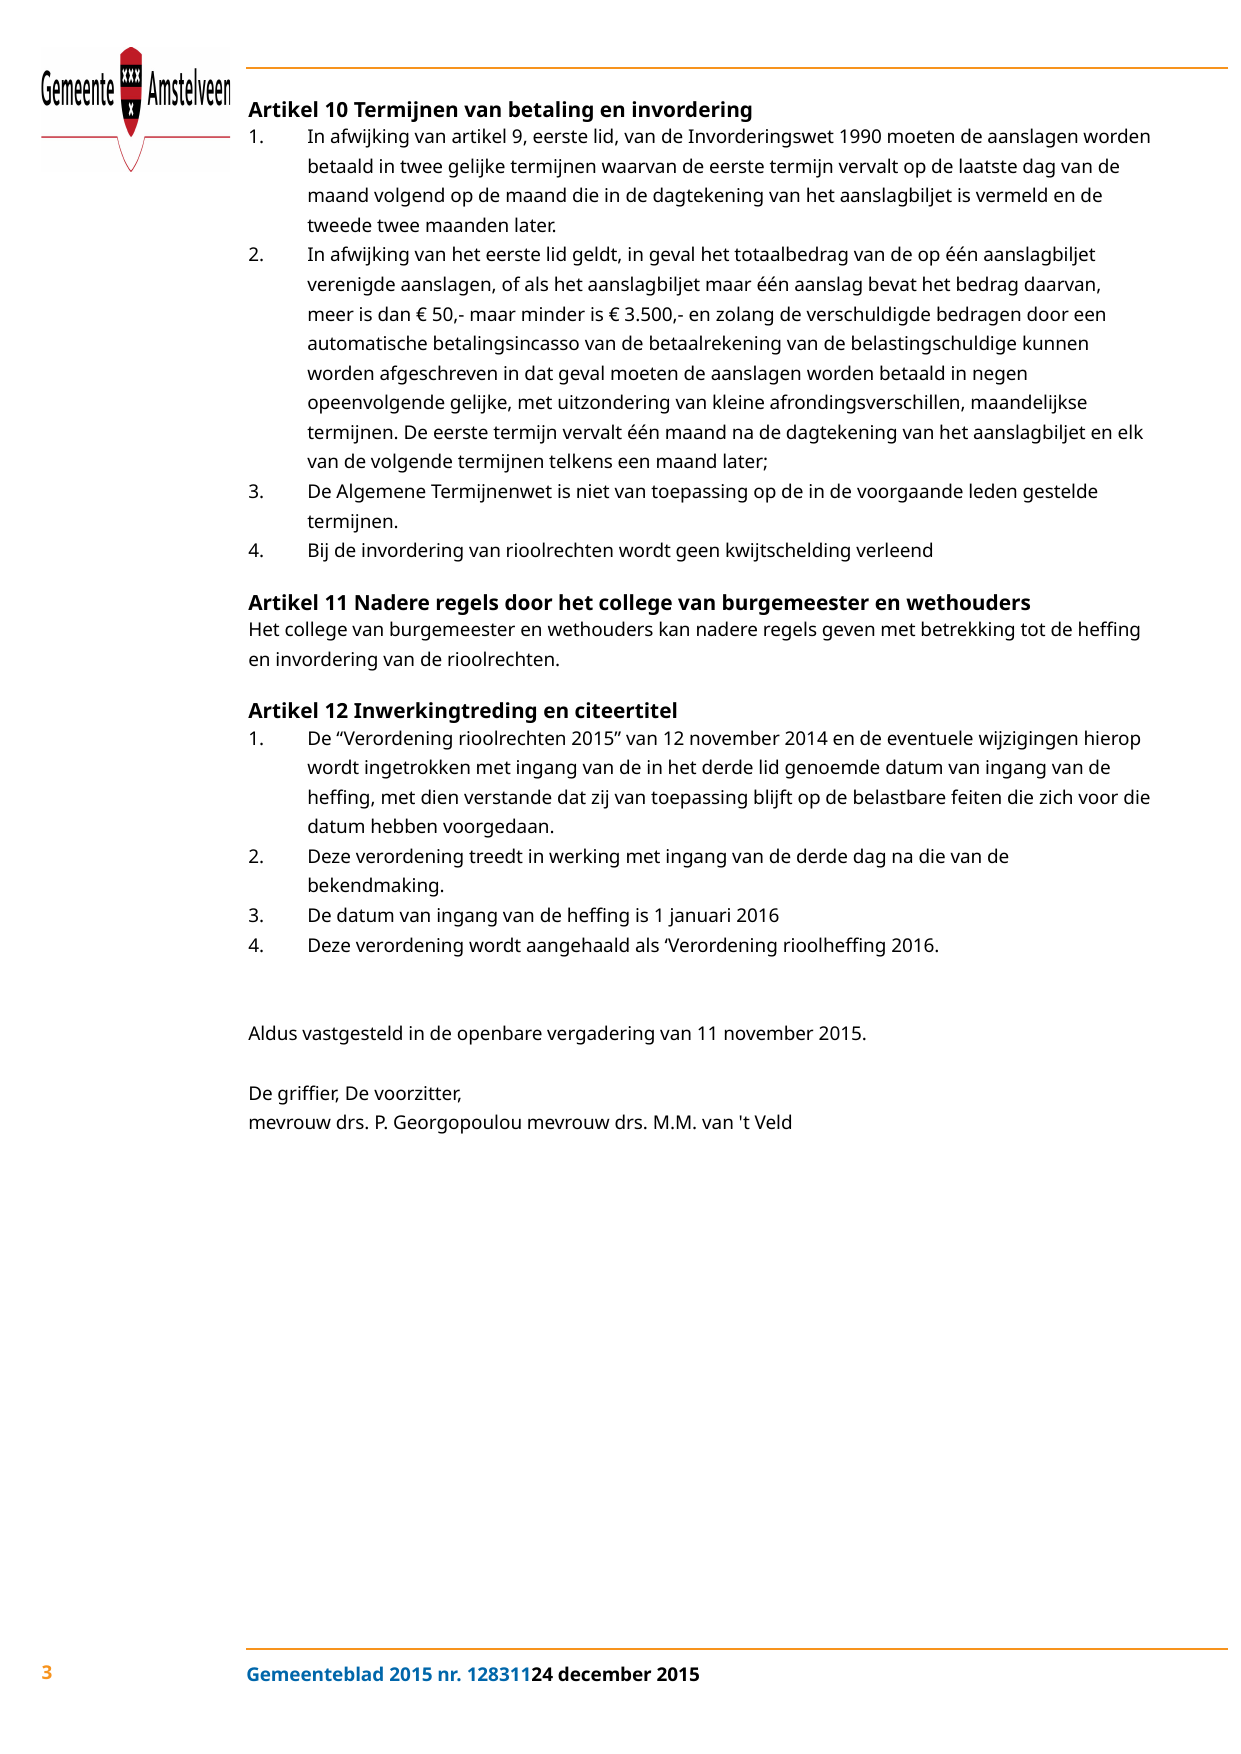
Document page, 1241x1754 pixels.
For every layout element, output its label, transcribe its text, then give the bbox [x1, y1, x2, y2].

list Deze verordening wordt aangehaald als ‘Verordening rioolheffing 2016. [248, 932, 1152, 957]
list In afwijking van artikel 9, eerste lid, van de Invorderingswet 1990 moeten de aanslagen worden betaald in twee gelijke termijnen waarvan de eerste termijn vervalt op de laatste dag van de maand volgend op de maand die in de dagtekening van het aanslagbiljet is vermeld en de tweede twee maanden later. [248, 123, 1152, 238]
text Artikel 10 Termijnen van betaling en invordering [248, 95, 1152, 123]
text Artikel 12 Inwerkingtreding en citeertitel [248, 696, 1152, 725]
list De Algemene Termijnenwet is niet van toepassing op de in de voorgaande leden gestelde termijnen. [248, 478, 1152, 533]
list De datum van ingang van de heffing is 1 januari 2016 [248, 902, 1152, 928]
list De “Verordening rioolrechten 2015” van 12 november 2014 en de eventuele wijzigingen hierop wordt ingetrokken met ingang van de in het derde lid genoemde datum van ingang van de heffing, met dien verstande dat zij van toepassing blijft op de belastbare feiten die zich voor die datum hebben voorgedaan. [248, 725, 1152, 839]
text mevrouw drs. P. Georgopoulou mevrouw drs. M.M. van 't Veld [248, 1109, 1152, 1135]
text Het college van burgemeester en wethouders kan nadere regels geven met betrekking tot de heffing en invordering van de rioolrechten. [248, 616, 1152, 672]
text Artikel 11 Nadere regels door het college van burgemeester en wethouders [248, 588, 1152, 616]
list In afwijking van het eerste lid geldt, in geval het totaalbedrag van de op één aanslagbiljet verenigde aanslagen, of als het aanslagbiljet maar één aanslag bevat het bedrag daarvan, meer is dan € 50,- maar minder is € 3.500,- en zolang de verschuldigde bedragen door een automatische betalingsincasso van de betaalrekening van de belastingschuldige kunnen worden afgeschreven in dat geval moeten de aanslagen worden betaald in negen opeenvolgende gelijke, met uitzondering van kleine afrondingsverschillen, maandelijkse termijnen. De eerste termijn vervalt één maand na de dagtekening van het aanslagbiljet en elk van de volgende termijnen telkens een maand later; [248, 242, 1152, 474]
list Bij de invordering van rioolrechten wordt geen kwijtschelding verleend [248, 537, 1152, 563]
text Aldus vastgesteld in de openbare vergadering van 11 november 2015. [248, 1021, 1152, 1046]
text De griffier, De voorzitter, [248, 1080, 1152, 1105]
picture [41, 47, 231, 172]
list Deze verordening treedt in werking met ingang van de derde dag na die van de bekendmaking. [248, 843, 1152, 898]
